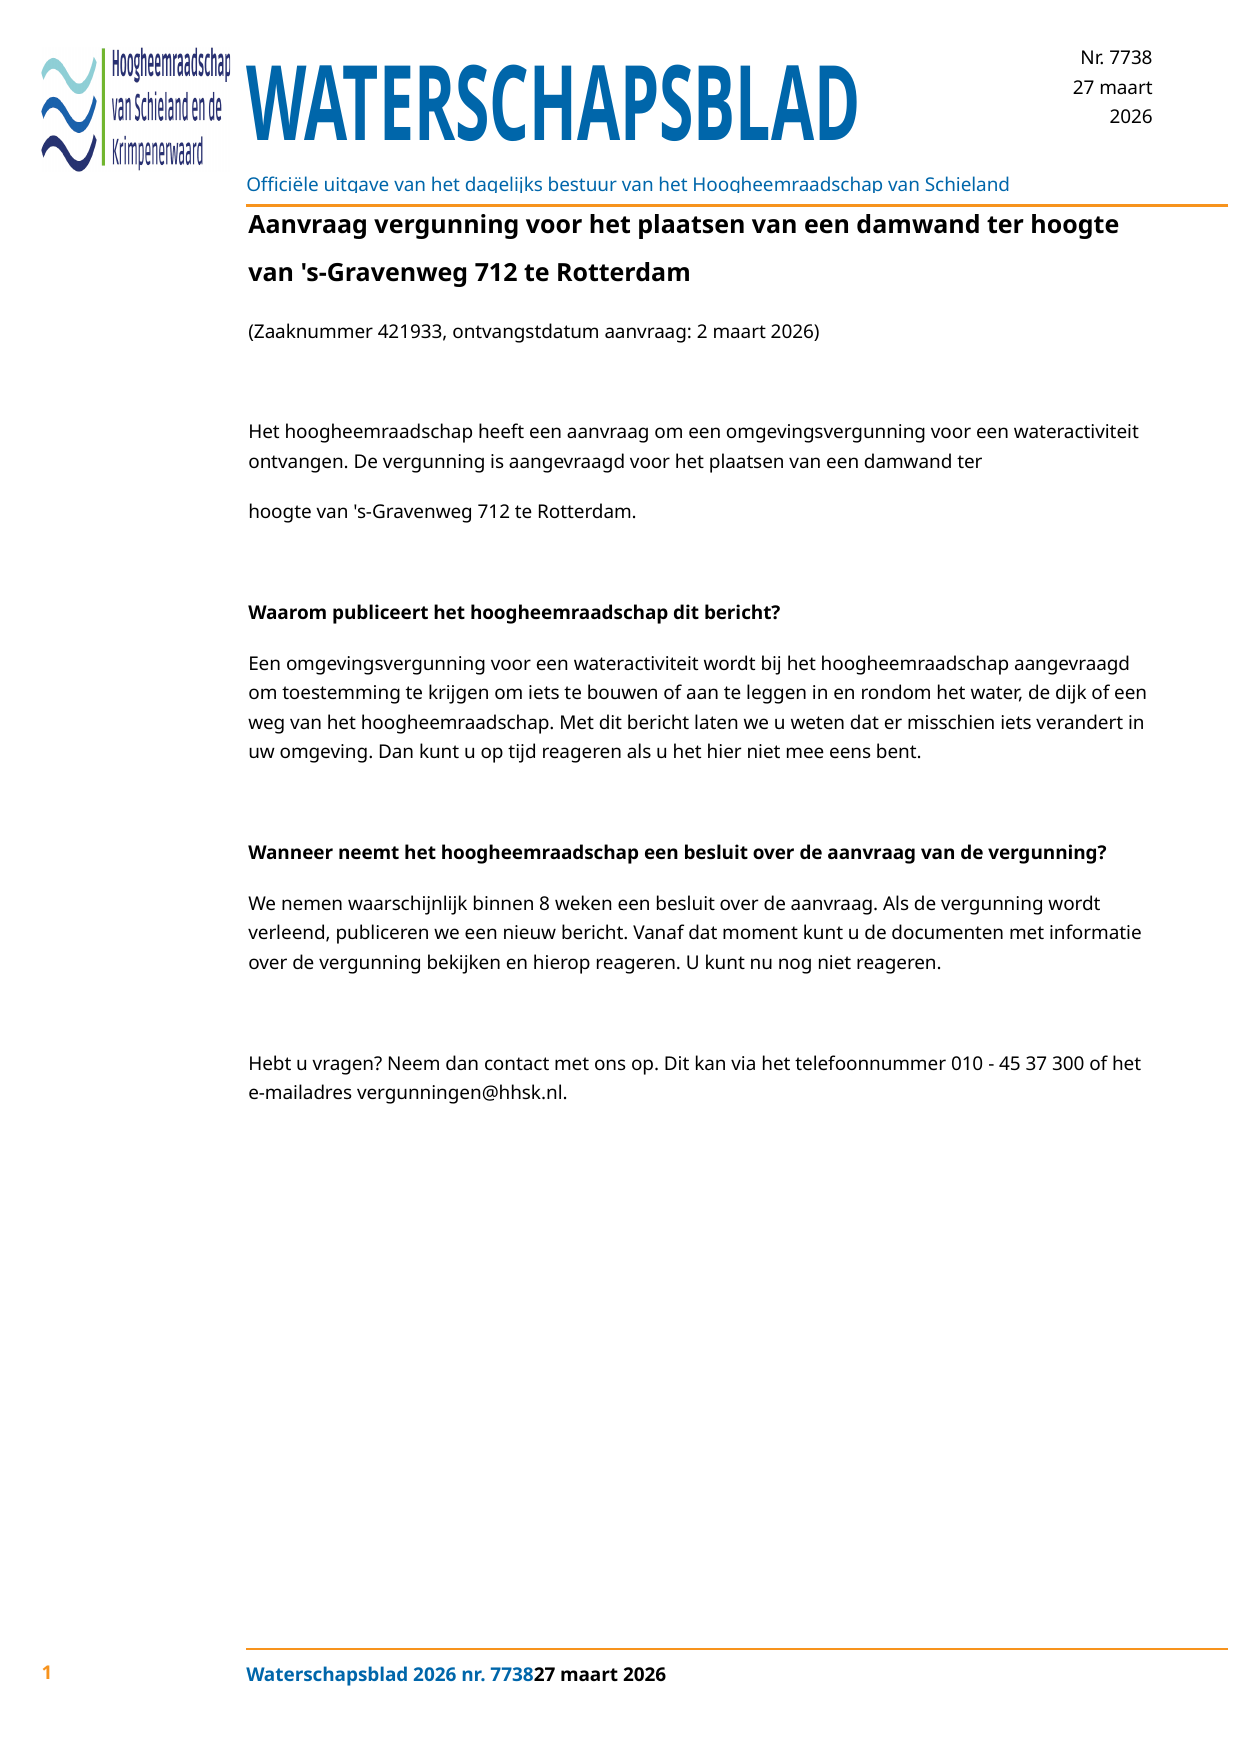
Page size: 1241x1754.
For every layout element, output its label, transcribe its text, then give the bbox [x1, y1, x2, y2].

text Hebt u vragen? Neem dan contact met ons op. Dit kan via het telefoonnummer 010 - 45 37 300 of het e-mailadres vergunningen@hhsk.nl. [248, 1050, 1152, 1105]
text Wanneer neemt het hoogheemraadschap een besluit over de aanvraag van de vergunning? [248, 839, 1152, 865]
text (Zaaknummer 421933, ontvangstdatum aanvraag: 2 maart 2026) [248, 318, 1152, 344]
text Waarom publiceert het hoogheemraadschap dit bericht? [248, 599, 1152, 625]
text Aanvraag vergunning voor het plaatsen van een damwand ter hoogte van 's-Gravenweg 712 te Rotterdam [248, 207, 1152, 288]
text Het hoogheemraadschap heeft een aanvraag om een omgevingsvergunning voor een wateractiviteit ontvangen. De vergunning is aangevraagd voor het plaatsen van een damwand ter [248, 419, 1152, 474]
text We nemen waarschijnlijk binnen 8 weken een besluit over de aanvraag. Als de vergunning wordt verleend, publiceren we een nieuw bericht. Vanaf dat moment kunt u de documenten met informatie over de vergunning bekijken en hierop reageren. U kunt nu nog niet reageren. [248, 890, 1152, 975]
text hoogte van 's-Gravenweg 712 te Rotterdam. [248, 499, 1152, 524]
text Een omgevingsvergunning voor een wateractiviteit wordt bij het hoogheemraadschap aangevraagd om toestemming te krijgen om iets te bouwen of aan te leggen in en rondom het water, de dijk of een weg van het hoogheemraadschap. Met dit bericht laten we u weten dat er misschien iets verandert in uw omgeving. Dan kunt u op tijd reageren als u het hier niet mee eens bent. [248, 650, 1152, 764]
picture [41, 47, 231, 172]
